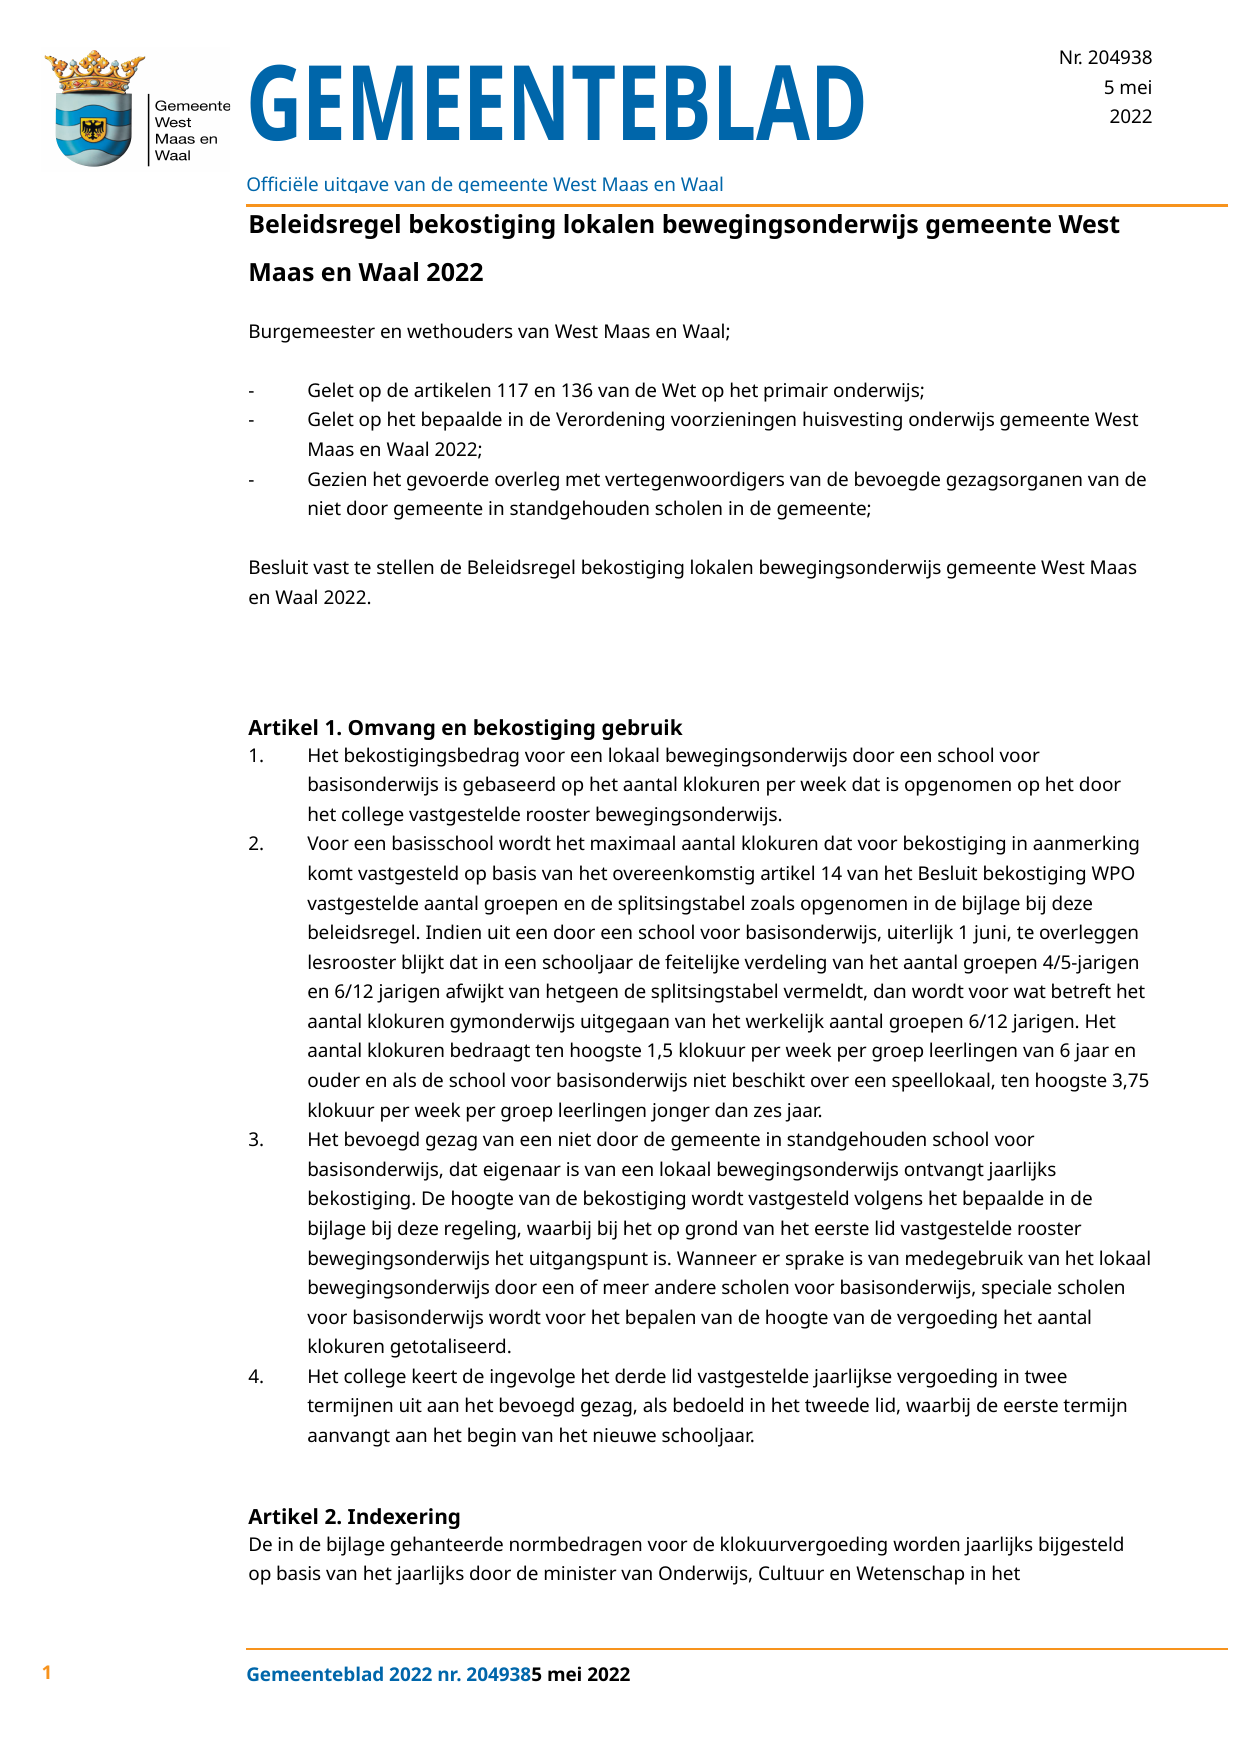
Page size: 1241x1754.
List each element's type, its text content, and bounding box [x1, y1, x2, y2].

list Gelet op het bepaalde in de Verordening voorzieningen huisvesting onderwijs gemeente West Maas en Waal 2022; [248, 407, 1152, 462]
picture [41, 47, 231, 172]
list Gelet op de artikelen 117 en 136 van de Wet op het primair onderwijs; [248, 377, 1152, 403]
list Het bekostigingsbedrag voor een lokaal bewegingsonderwijs door een school voor basisonderwijs is gebaseerd op het aantal klokuren per week dat is opgenomen op het door het college vastgestelde rooster bewegingsonderwijs. [248, 742, 1152, 827]
text Artikel 1. Omvang en bekostiging gebruik [248, 713, 1152, 742]
list Voor een basisschool wordt het maximaal aantal klokuren dat voor bekostiging in aanmerking komt vastgesteld op basis van het overeenkomstig artikel 14 van het Besluit bekostiging WPO vastgestelde aantal groepen en de splitsingstabel zoals opgenomen in de bijlage bij deze beleidsregel. Indien uit een door een school voor basisonderwijs, uiterlijk 1 juni, te overleggen lesrooster blijkt dat in een schooljaar de feitelijke verdeling van het aantal groepen 4/5-jarigen en 6/12 jarigen afwijkt van hetgeen de splitsingstabel vermeldt, dan wordt voor wat betreft het aantal klokuren gymonderwijs uitgegaan van het werkelijk aantal groepen 6/12 jarigen. Het aantal klokuren bedraagt ten hoogste 1,5 klokuur per week per groep leerlingen van 6 jaar en ouder en als de school voor basisonderwijs niet beschikt over een speellokaal, ten hoogste 3,75 klokuur per week per groep leerlingen jonger dan zes jaar. [248, 831, 1152, 1123]
text Burgemeester en wethouders van West Maas en Waal; [248, 318, 1152, 344]
text Beleidsregel bekostiging lokalen bewegingsonderwijs gemeente West Maas en Waal 2022 [248, 207, 1152, 288]
list Het college keert de ingevolge het derde lid vastgestelde jaarlijkse vergoeding in twee termijnen uit aan het bevoegd gezag, als bedoeld in het tweede lid, waarbij de eerste termijn aanvangt aan het begin van het nieuwe schooljaar. [248, 1363, 1152, 1448]
list Gezien het gevoerde overleg met vertegenwoordigers van de bevoegde gezagsorganen van de niet door gemeente in standgehouden scholen in de gemeente; [248, 466, 1152, 521]
text Besluit vast te stellen de Beleidsregel bekostiging lokalen bewegingsonderwijs gemeente West Maas en Waal 2022. [248, 554, 1152, 610]
text De in de bijlage gehanteerde normbedragen voor de klokuurvergoeding worden jaarlijks bijgesteld op basis van het jaarlijks door de minister van Onderwijs, Cultuur en Wetenschap in het [248, 1531, 1152, 1586]
list Het bevoegd gezag van een niet door de gemeente in standgehouden school voor basisonderwijs, dat eigenaar is van een lokaal bewegingsonderwijs ontvangt jaarlijks bekostiging. De hoogte van de bekostiging wordt vastgesteld volgens het bepaalde in de bijlage bij deze regeling, waarbij bij het op grond van het eerste lid vastgestelde rooster bewegingsonderwijs het uitgangspunt is. Wanneer er sprake is van medegebruik van het lokaal bewegingsonderwijs door een of meer andere scholen voor basisonderwijs, speciale scholen voor basisonderwijs wordt voor het bepalen van de hoogte van de vergoeding het aantal klokuren getotaliseerd. [248, 1126, 1152, 1359]
text Artikel 2. Indexering [248, 1502, 1152, 1531]
